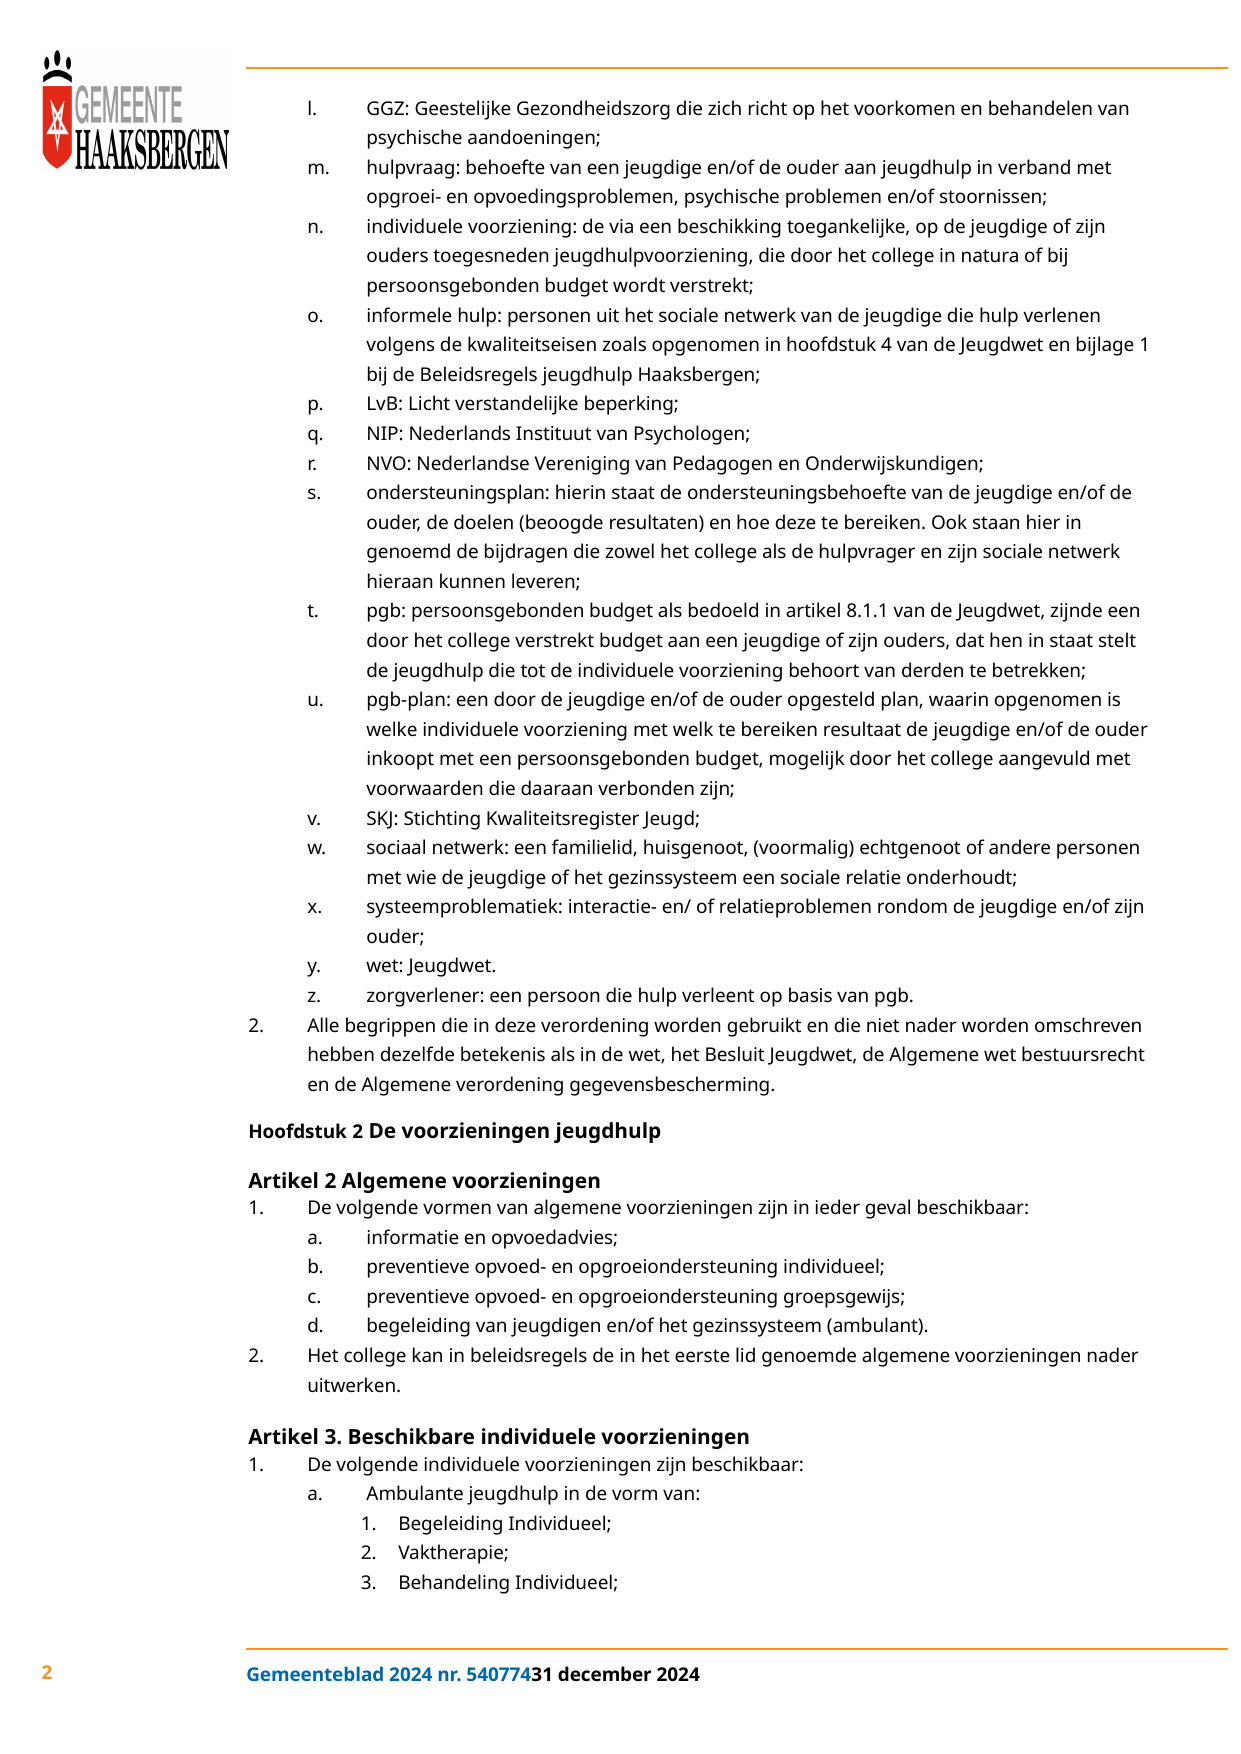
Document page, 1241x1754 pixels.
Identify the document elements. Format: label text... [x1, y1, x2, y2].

text Artikel 2 Algemene voorzieningen [248, 1166, 1152, 1194]
list Behandeling Individueel; [361, 1569, 1152, 1595]
list preventieve opvoed- en opgroeiondersteuning groepsgewijs; [307, 1283, 1152, 1309]
list GGZ: Geestelijke Gezondheidszorg die zich richt op het voorkomen en behandelen van psychische aandoeningen; [307, 95, 1152, 150]
list pgb-plan: een door de jeugdige en/of de ouder opgesteld plan, waarin opgenomen is welke individuele voorziening met welk te bereiken resultaat de jeugdige en/of de ouder inkoopt met een persoonsgebonden budget, mogelijk door het college aangevuld met voorwaarden die daaraan verbonden zijn; [307, 686, 1152, 801]
list individuele voorziening: de via een beschikking toegankelijke, op de jeugdige of zijn ouders toegesneden jeugdhulpvoorziening, die door het college in natura of bij persoonsgebonden budget wordt verstrekt; [307, 213, 1152, 298]
list Vaktherapie; [361, 1539, 1152, 1565]
text Artikel 3. Beschikbare individuele voorzieningen [248, 1422, 1152, 1451]
list preventieve opvoed- en opgroeiondersteuning individueel; [307, 1253, 1152, 1279]
list systeemproblematiek: interactie- en/ of relatieproblemen rondom de jeugdige en/of zijn ouder; [307, 893, 1152, 949]
list ondersteuningsplan: hierin staat de ondersteuningsbehoefte van de jeugdige en/of de ouder, de doelen (beoogde resultaten) en hoe deze te bereiken. Ook staan hier in genoemd de bijdragen die zowel het college als de hulpvrager en zijn sociale netwerk hieraan kunnen leveren; [307, 479, 1152, 594]
list NIP: Nederlands Instituut van Psychologen; [307, 420, 1152, 446]
list wet: Jeugdwet. [307, 953, 1152, 978]
list sociaal netwerk: een familielid, huisgenoot, (voormalig) echtgenoot of andere personen met wie de jeugdige of het gezinssysteem een sociale relatie onderhoudt; [307, 834, 1152, 890]
list NVO: Nederlandse Vereniging van Pedagogen en Onderwijskundigen; [307, 450, 1152, 476]
list zorgverlener: een persoon die hulp verleent op basis van pgb. [307, 982, 1152, 1008]
list Het college kan in beleidsregels de in het eerste lid genoemde algemene voorzieningen nader uitwerken. [248, 1342, 1152, 1398]
picture [41, 47, 231, 172]
list informatie en opvoedadvies; [307, 1224, 1152, 1250]
list Ambulante jeugdhulp in de vorm van: [307, 1480, 1152, 1506]
list De volgende individuele voorzieningen zijn beschikbaar: [248, 1451, 1152, 1476]
list pgb: persoonsgebonden budget als bedoeld in artikel 8.1.1 van de Jeugdwet, zijnde een door het college verstrekt budget aan een jeugdige of zijn ouders, dat hen in staat stelt de jeugdhulp die tot de individuele voorziening behoort van derden te betrekken; [307, 598, 1152, 683]
list informele hulp: personen uit het sociale netwerk van de jeugdige die hulp verlenen volgens de kwaliteitseisen zoals opgenomen in hoofdstuk 4 van de Jeugdwet en bijlage 1 bij de Beleidsregels jeugdhulp Haaksbergen; [307, 302, 1152, 387]
list begeleiding van jeugdigen en/of het gezinssysteem (ambulant). [307, 1313, 1152, 1338]
list hulpvraag: behoefte van een jeugdige en/of de ouder aan jeugdhulp in verband met opgroei- en opvoedingsproblemen, psychische problemen en/of stoornissen; [307, 154, 1152, 209]
list LvB: Licht verstandelijke beperking; [307, 391, 1152, 416]
list Begeleiding Individueel; [361, 1510, 1152, 1536]
list Alle begrippen die in deze verordening worden gebruikt en die niet nader worden omschreven hebben dezelfde betekenis als in de wet, het Besluit Jeugdwet, de Algemene wet bestuursrecht en de Algemene verordening gegevensbescherming. [248, 1012, 1152, 1097]
text Hoofdstuk 2 De voorzieningen jeugdhulp [248, 1117, 1152, 1145]
list De volgende vormen van algemene voorzieningen zijn in ieder geval beschikbaar: [248, 1194, 1152, 1220]
list SKJ: Stichting Kwaliteitsregister Jeugd; [307, 805, 1152, 831]
